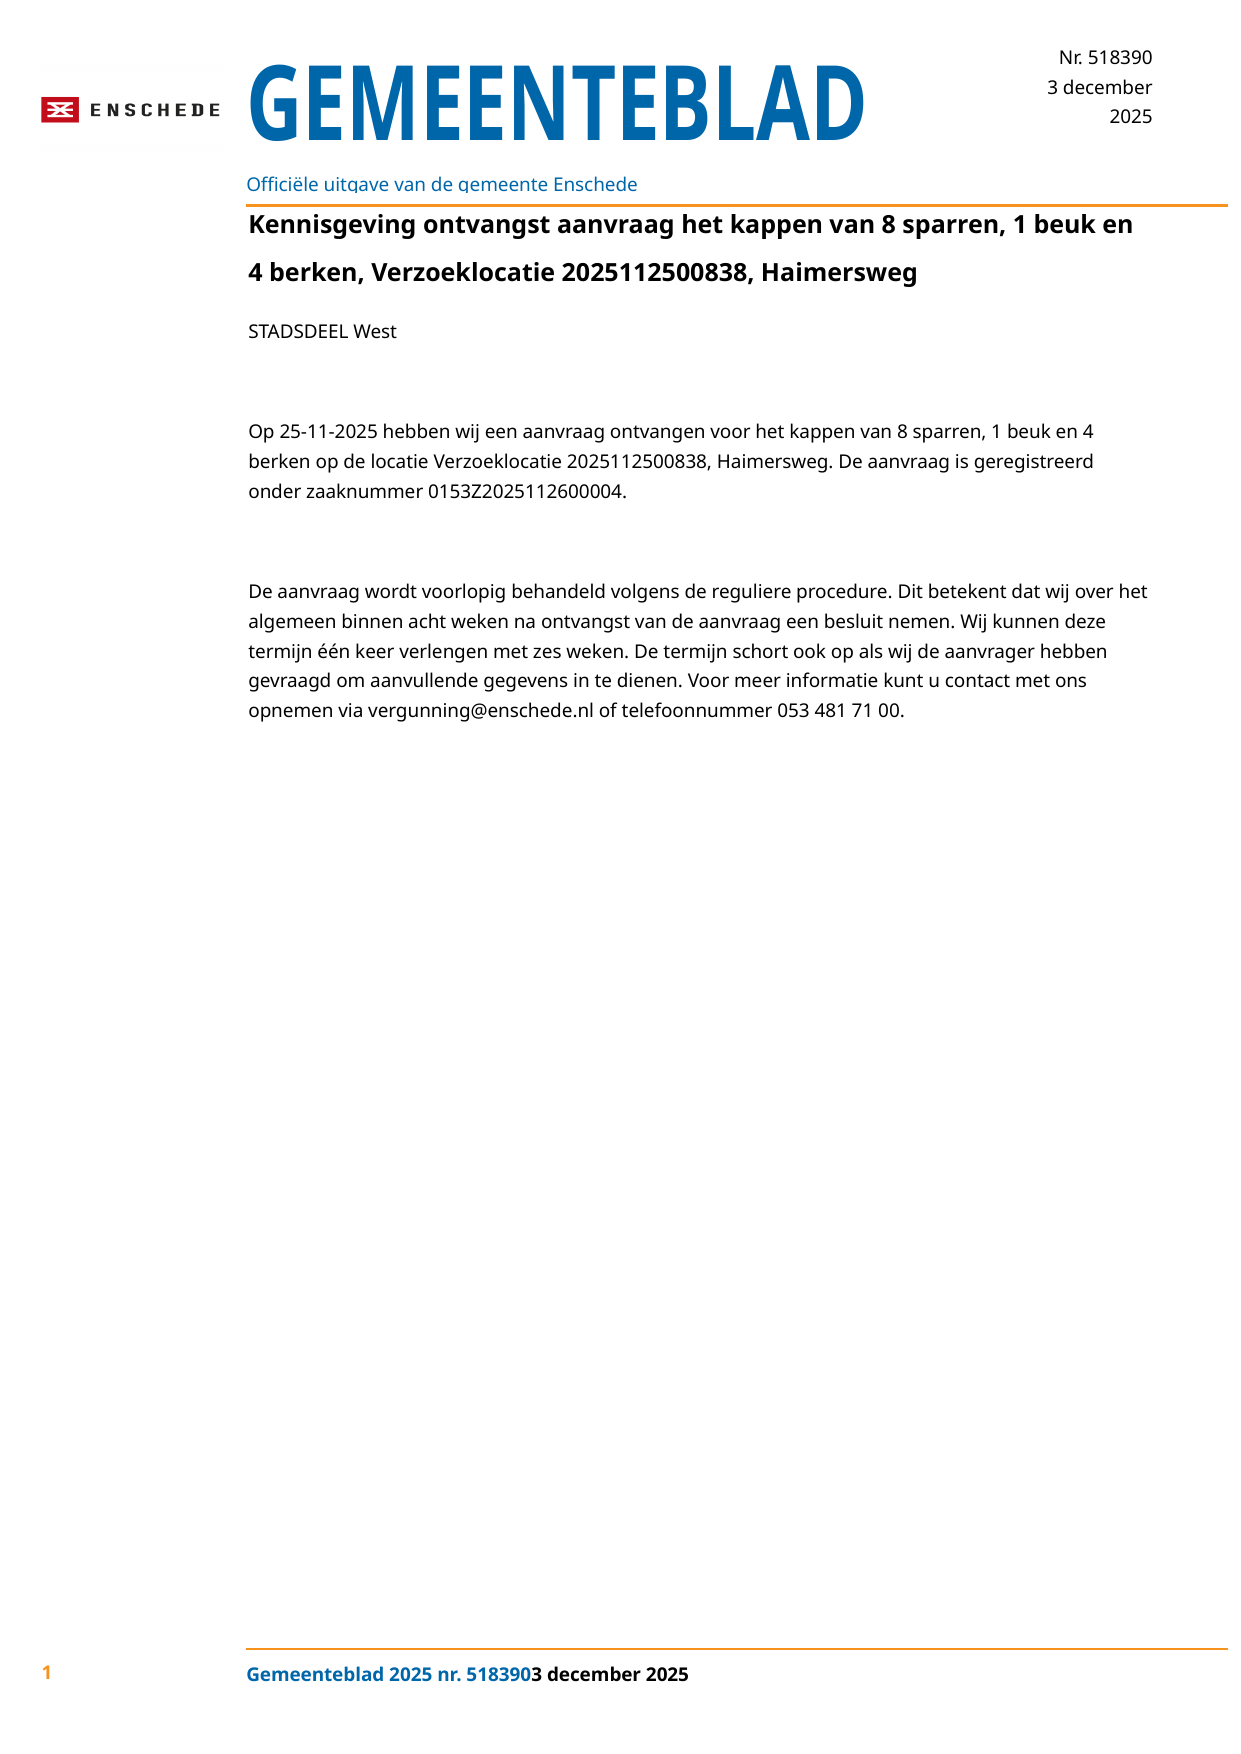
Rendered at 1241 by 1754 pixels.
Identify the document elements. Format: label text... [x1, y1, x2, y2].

text STADSDEEL West [248, 318, 1152, 344]
text Op 25-11-2025 hebben wij een aanvraag ontvangen voor het kappen van 8 sparren, 1 beuk en 4 berken op de locatie Verzoeklocatie 2025112500838, Haimersweg. De aanvraag is geregistreerd onder zaaknummer 0153Z2025112600004. [248, 419, 1152, 504]
picture [41, 47, 231, 172]
text De aanvraag wordt voorlopig behandeld volgens de reguliere procedure. Dit betekent dat wij over het algemeen binnen acht weken na ontvangst van de aanvraag een besluit nemen. Wij kunnen deze termijn één keer verlengen met zes weken. De termijn schort ook op als wij de aanvrager hebben gevraagd om aanvullende gegevens in te dienen. Voor meer informatie kunt u contact met ons opnemen via vergunning@enschede.nl of telefoonnummer 053 481 71 00. [248, 579, 1152, 723]
text Kennisgeving ontvangst aanvraag het kappen van 8 sparren, 1 beuk en 4 berken, Verzoeklocatie 2025112500838, Haimersweg [248, 207, 1152, 288]
